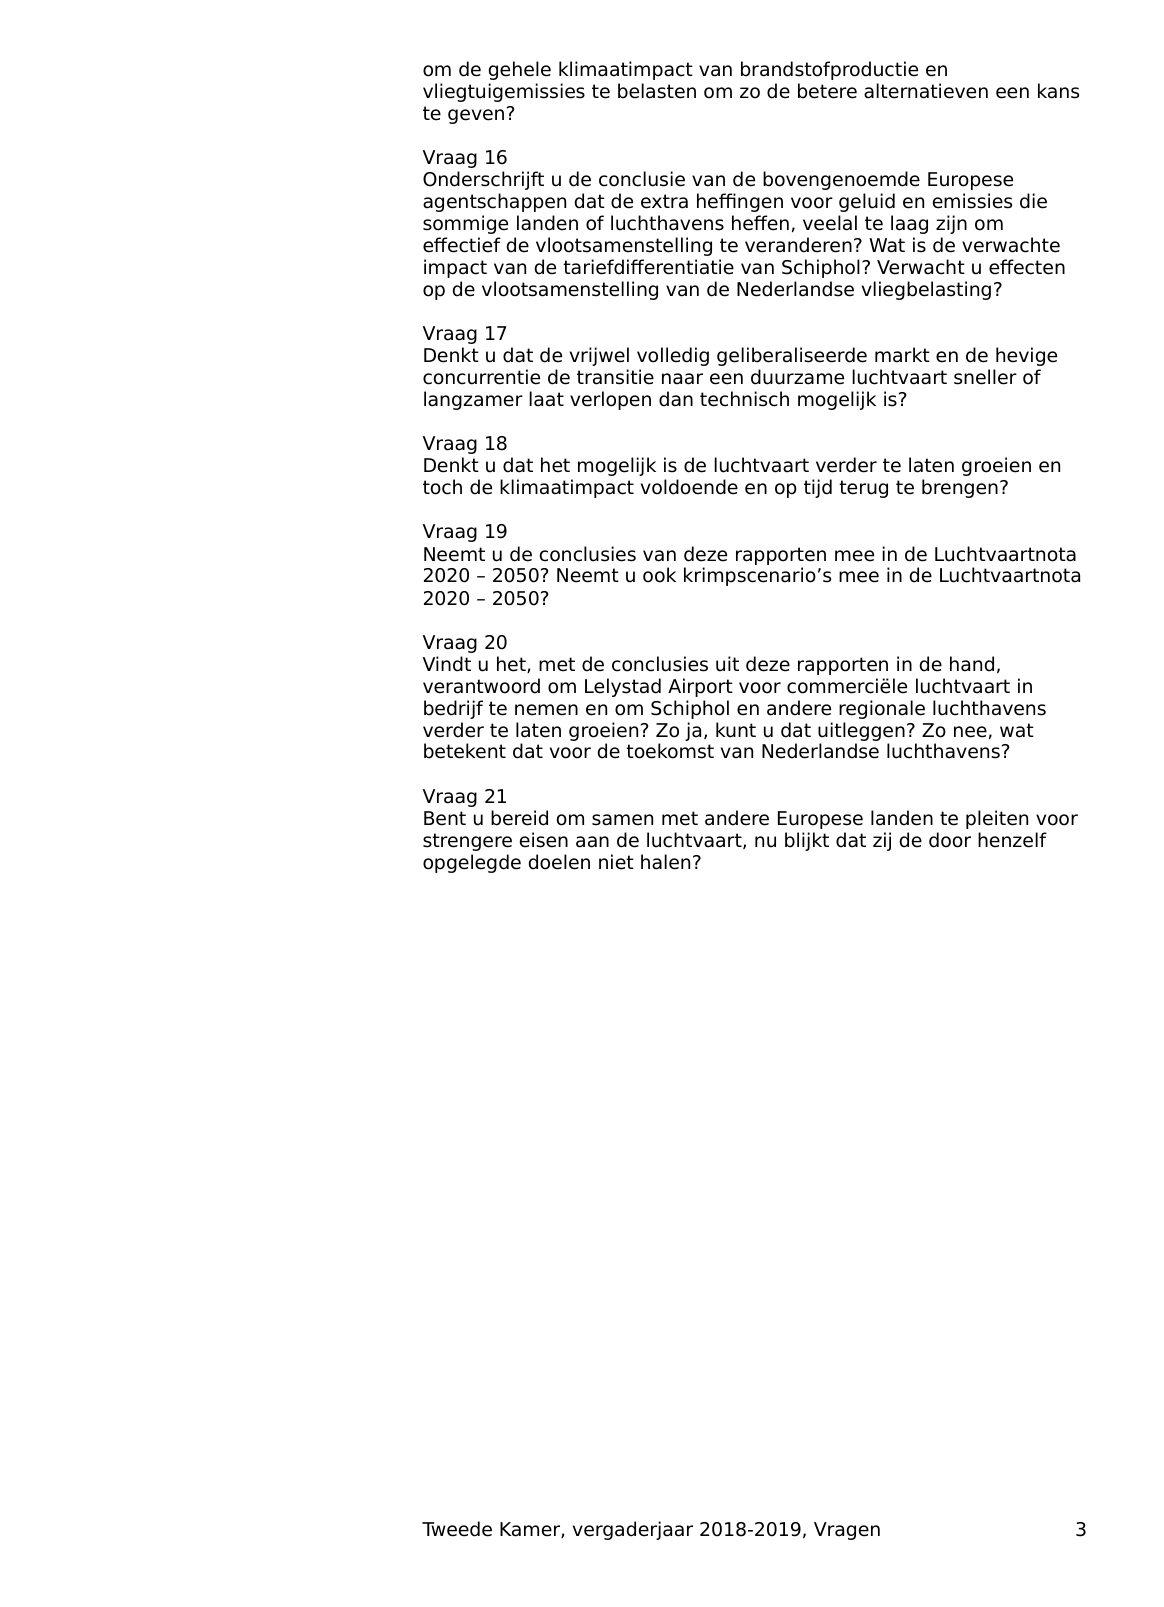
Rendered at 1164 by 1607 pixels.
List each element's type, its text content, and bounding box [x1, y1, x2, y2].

text Vraag 19 [422, 521, 1087, 543]
text Vraag 18 [422, 433, 1087, 455]
text Bent u bereid om samen met andere Europese landen te pleiten voor strengere eisen aan de luchtvaart, nu blijkt dat zij de door henzelf opgelegde doelen niet halen? [422, 808, 1087, 873]
text Vraag 17 [422, 323, 1087, 345]
text Vindt u het, met de conclusies uit deze rapporten in de hand, verantwoord om Lelystad Airport voor commerciële luchtvaart in bedrijf te nemen en om Schiphol en andere regionale luchthavens verder te laten groeien? Zo ja, kunt u dat uitleggen? Zo nee, wat betekent dat voor de toekomst van Nederlandse luchthavens? [422, 653, 1087, 763]
text Neemt u de conclusies van deze rapporten mee in de Luchtvaartnota 2020 – 2050? Neemt u ook krimpscenario’s mee in de Luchtvaartnota 2020 – 2050? [422, 543, 1087, 609]
text Vraag 20 [422, 632, 1087, 653]
text Vraag 21 [422, 786, 1087, 808]
text om de gehele klimaatimpact van brandstofproductie en vliegtuigemissies te belasten om zo de betere alternatieven een kans te geven? [422, 59, 1087, 125]
text Denkt u dat het mogelijk is de luchtvaart verder te laten groeien en toch de klimaatimpact voldoende en op tijd terug te brengen? [422, 455, 1087, 499]
text Denkt u dat de vrijwel volledig geliberaliseerde markt en de hevige concurrentie de transitie naar een duurzame luchtvaart sneller of langzamer laat verlopen dan technisch mogelijk is? [422, 345, 1087, 411]
text Vraag 16 [422, 147, 1087, 169]
text Onderschrijft u de conclusie van de bovengenoemde Europese agentschappen dat de extra heffingen voor geluid en emissies die sommige landen of luchthavens heffen, veelal te laag zijn om effectief de vlootsamenstelling te veranderen? Wat is de verwachte impact van de tariefdifferentiatie van Schiphol? Verwacht u effecten op de vlootsamenstelling van de Nederlandse vliegbelasting? [422, 169, 1087, 301]
